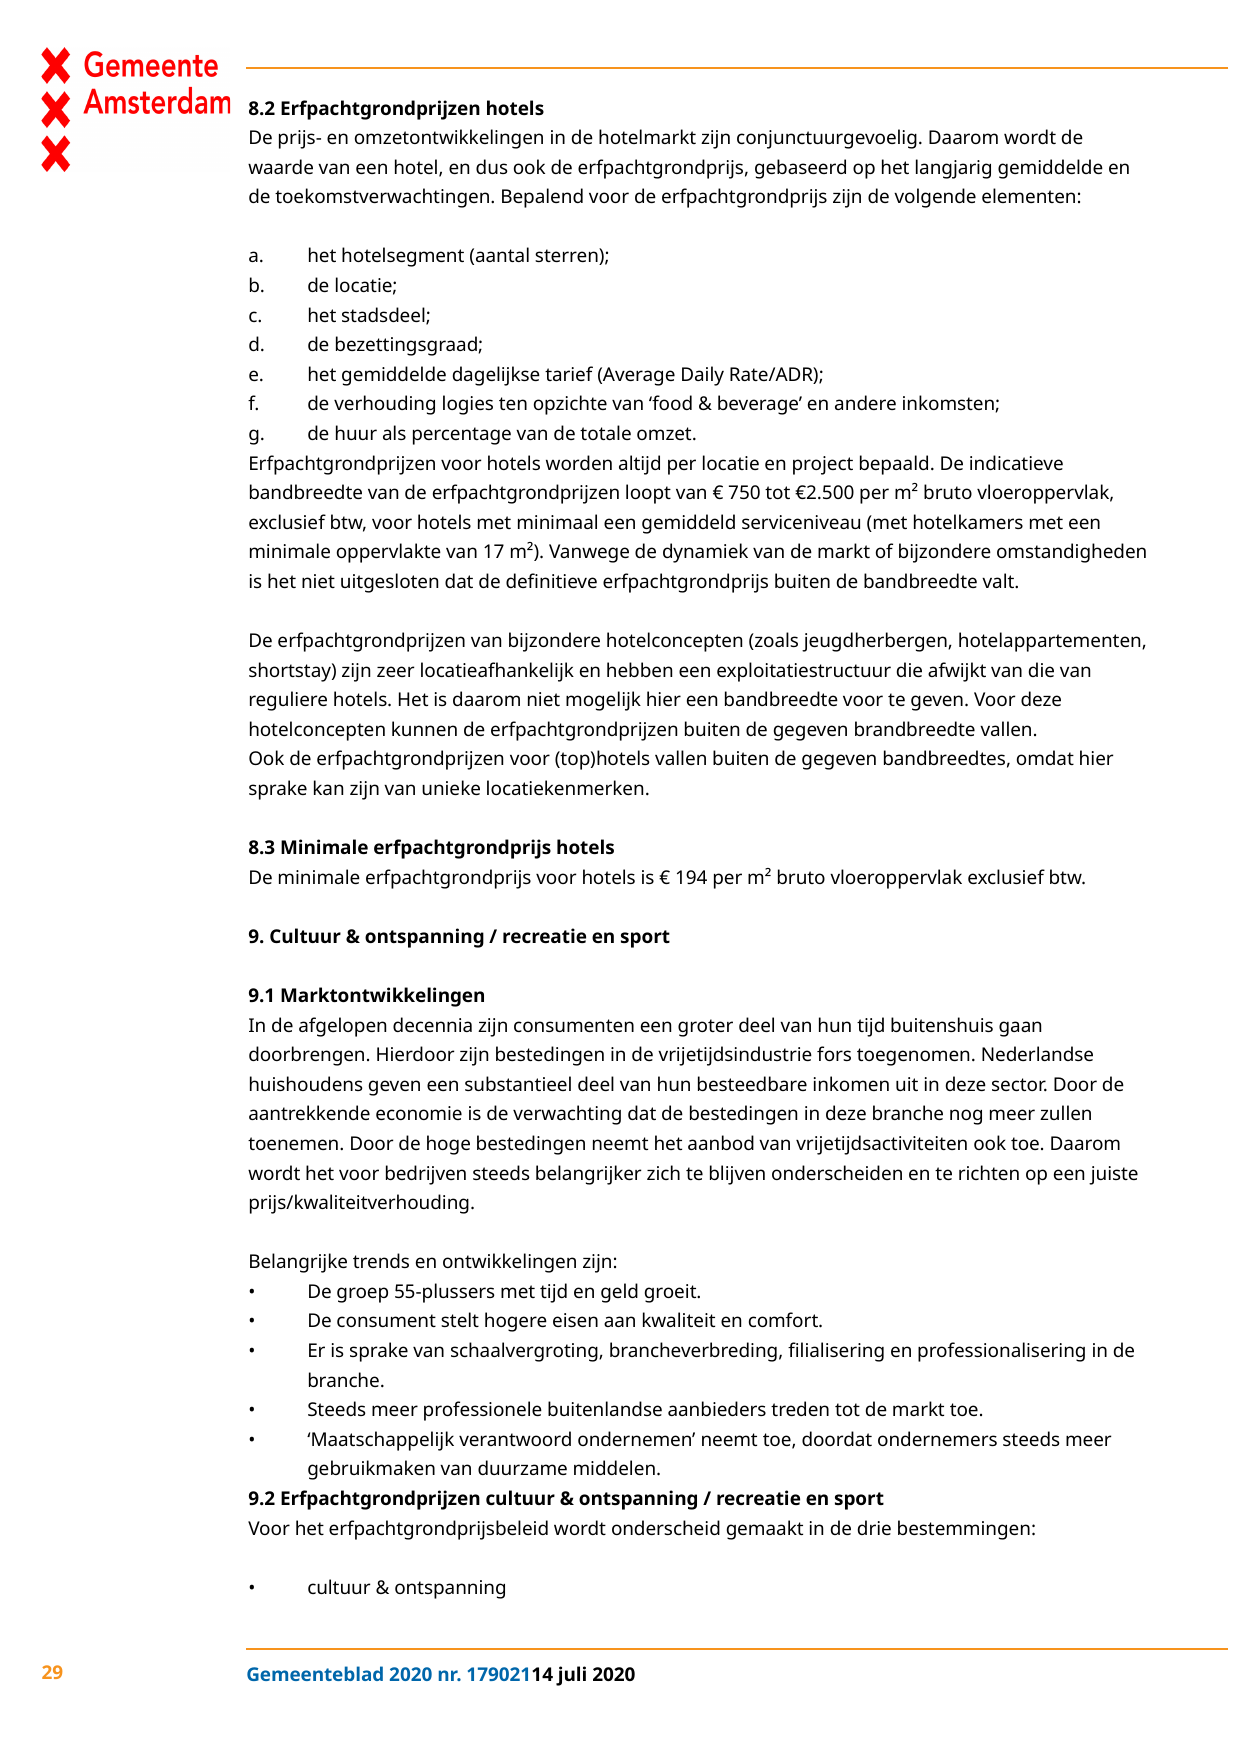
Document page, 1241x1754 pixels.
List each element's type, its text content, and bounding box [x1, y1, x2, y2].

text De minimale erfpachtgrondprijs voor hotels is € 194 per m² bruto vloeroppervlak exclusief btw. [248, 864, 1152, 890]
list de bezettingsgraad; [248, 331, 1152, 357]
text 8.3 Minimale erfpachtgrondprijs hotels [248, 834, 1152, 860]
list het hotelsegment (aantal sterren); [248, 243, 1152, 268]
text 9. Cultuur & ontspanning / recreatie en sport [248, 923, 1152, 949]
text 9.1 Marktontwikkelingen [248, 982, 1152, 1008]
list De consument stelt hogere eisen aan kwaliteit en comfort. [248, 1308, 1152, 1333]
text De erfpachtgrondprijzen van bijzondere hotelconcepten (zoals jeugdherbergen, hotelappartementen, shortstay) zijn zeer locatieafhankelijk en hebben een exploitatiestructuur die afwijkt van die van reguliere hotels. Het is daarom niet mogelijk hier een bandbreedte voor te geven. Voor deze hotelconcepten kunnen de erfpachtgrondprijzen buiten de gegeven brandbreedte vallen. [248, 627, 1152, 742]
text 9.2 Erfpachtgrondprijzen cultuur & ontspanning / recreatie en sport [248, 1485, 1152, 1511]
text Belangrijke trends en ontwikkelingen zijn: [248, 1248, 1152, 1274]
text In de afgelopen decennia zijn consumenten een groter deel van hun tijd buitenshuis gaan doorbrengen. Hierdoor zijn bestedingen in de vrijetijdsindustrie fors toegenomen. Nederlandse huishoudens geven een substantieel deel van hun besteedbare inkomen uit in deze sector. Door de aantrekkende economie is de verwachting dat de bestedingen in deze branche nog meer zullen toenemen. Door de hoge bestedingen neemt het aanbod van vrijetijdsactiviteiten ook toe. Daarom wordt het voor bedrijven steeds belangrijker zich te blijven onderscheiden en te richten op een juiste prijs/kwaliteitverhouding. [248, 1012, 1152, 1215]
list ‘Maatschappelijk verantwoord ondernemen’ neemt toe, doordat ondernemers steeds meer gebruikmaken van duurzame middelen. [248, 1426, 1152, 1481]
list cultuur & ontspanning [248, 1574, 1152, 1600]
list De groep 55-plussers met tijd en geld groeit. [248, 1278, 1152, 1304]
list het gemiddelde dagelijkse tarief (Average Daily Rate/ADR); [248, 361, 1152, 387]
list het stadsdeel; [248, 302, 1152, 328]
list de huur als percentage van de totale omzet. [248, 420, 1152, 446]
text Voor het erfpachtgrondprijsbeleid wordt onderscheid gemaakt in de drie bestemmingen: [248, 1515, 1152, 1541]
list de verhouding logies ten opzichte van ‘food & beverage’ en andere inkomsten; [248, 391, 1152, 416]
list Er is sprake van schaalvergroting, brancheverbreding, filialisering en professionalisering in de branche. [248, 1337, 1152, 1393]
list de locatie; [248, 272, 1152, 298]
text Erfpachtgrondprijzen voor hotels worden altijd per locatie en project bepaald. De indicatieve bandbreedte van de erfpachtgrondprijzen loopt van € 750 tot €2.500 per m² bruto vloeroppervlak, exclusief btw, voor hotels met minimaal een gemiddeld serviceniveau (met hotelkamers met een minimale oppervlakte van 17 m²). Vanwege de dynamiek van de markt of bijzondere omstandigheden is het niet uitgesloten dat de definitieve erfpachtgrondprijs buiten de bandbreedte valt. [248, 450, 1152, 594]
text Ook de erfpachtgrondprijzen voor (top)hotels vallen buiten de gegeven bandbreedtes, omdat hier sprake kan zijn van unieke locatiekenmerken. [248, 746, 1152, 801]
picture [41, 47, 231, 172]
text De prijs- en omzetontwikkelingen in de hotelmarkt zijn conjunctuurgevoelig. Daarom wordt de waarde van een hotel, en dus ook de erfpachtgrondprijs, gebaseerd op het langjarig gemiddelde en de toekomstverwachtingen. Bepalend voor de erfpachtgrondprijs zijn de volgende elementen: [248, 124, 1152, 209]
list Steeds meer professionele buitenlandse aanbieders treden tot de markt toe. [248, 1396, 1152, 1422]
text 8.2 Erfpachtgrondprijzen hotels [248, 95, 1152, 121]
